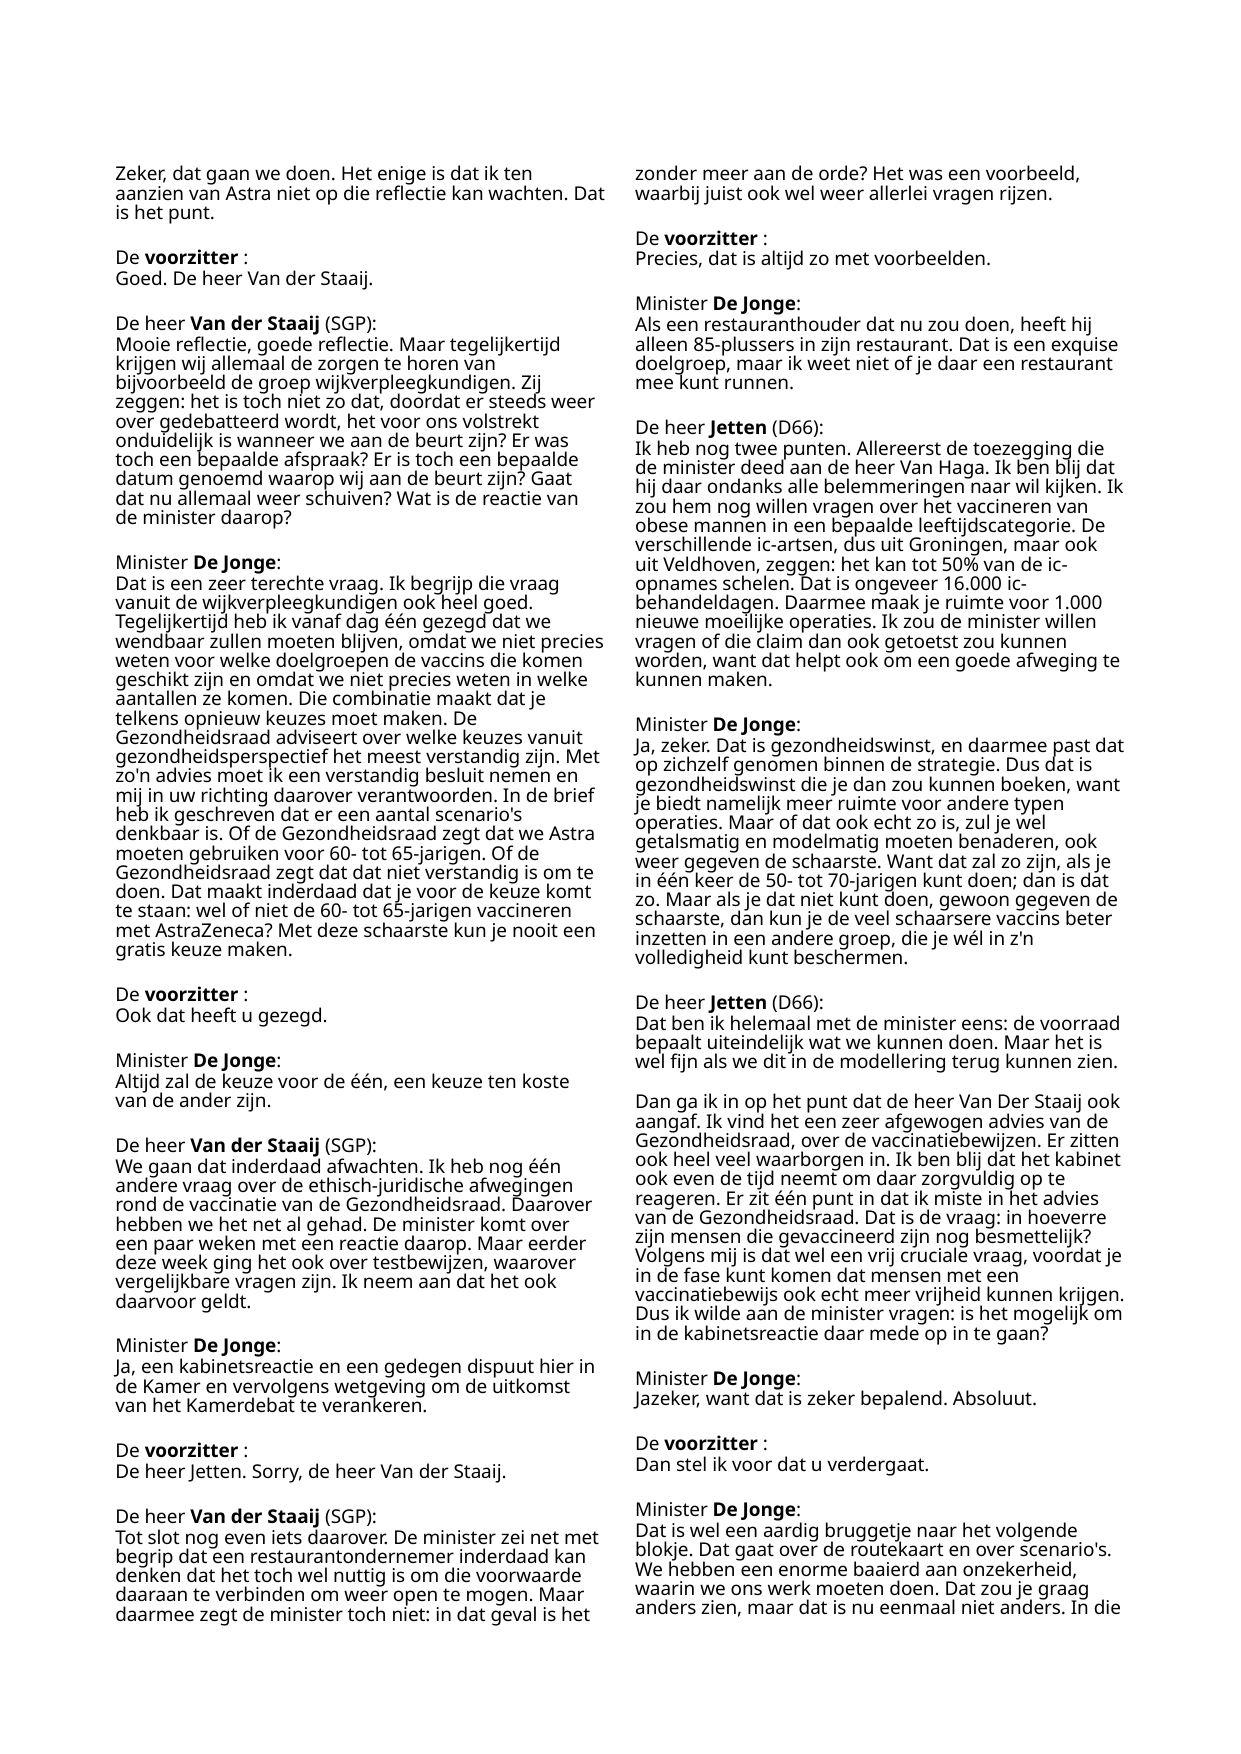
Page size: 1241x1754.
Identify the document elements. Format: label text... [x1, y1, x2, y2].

text Minister De Jonge: [635, 711, 1125, 737]
text Jazeker, want dat is zeker bepalend. Absoluut. [635, 1390, 1125, 1410]
text Precies, dat is altijd zo met voorbeelden. [635, 250, 1125, 270]
text De voorzitter : [115, 1437, 605, 1463]
text De heer Jetten (D66): [635, 414, 1125, 440]
text Minister De Jonge: [115, 1333, 605, 1358]
text Ja, zeker. Dat is gezondheidswinst, en daarmee past dat op zichzelf genomen binnen de strategie. Dus dat is gezondheidswinst die je dan zou kunnen boeken, want je biedt namelijk meer ruimte voor andere typen operaties. Maar of dat ook echt zo is, zul je wel getalsmatig en modelmatig moeten benaderen, ook weer gegeven de schaarste. Want dat zal zo zijn, als je in één keer de 50- tot 70-jarigen kunt doen; dan is dat zo. Maar als je dat niet kunt doen, gewoon gegeven de schaarste, dan kun je de veel schaarsere vaccins beter inzetten in een andere groep, die je wél in z'n volledigheid kunt beschermen. [635, 737, 1125, 968]
text Ja, een kabinetsreactie en een gedegen dispuut hier in de Kamer en vervolgens wetgeving om de uitkomst van het Kamerdebat te verankeren. [115, 1358, 605, 1416]
text Altijd zal de keuze voor de één, een keuze ten koste van de ander zijn. [115, 1073, 605, 1111]
text Dat is een zeer terechte vraag. Ik begrijp die vraag vanuit de wijkverpleegkundigen ook heel goed. Tegelijkertijd heb ik vanaf dag één gezegd dat we wendbaar zullen moeten blijven, omdat we niet precies weten voor welke doelgroepen de vaccins die komen geschikt zijn en omdat we niet precies weten in welke aantallen ze komen. Die combinatie maakt dat je telkens opnieuw keuzes moet maken. De Gezondheidsraad adviseert over welke keuzes vanuit gezondheidsperspectief het meest verstandig zijn. Met zo'n advies moet ik een verstandig besluit nemen en mij in uw richting daarover verantwoorden. In de brief heb ik geschreven dat er een aantal scenario's denkbaar is. Of de Gezondheidsraad zegt dat we Astra moeten gebruiken voor 60- tot 65-jarigen. Of de Gezondheidsraad zegt dat dat niet verstandig is om te doen. Dat maakt inderdaad dat je voor de keuze komt te staan: wel of niet de 60- tot 65-jarigen vaccineren met AstraZeneca? Met deze schaarste kun je nooit een gratis keuze maken. [115, 575, 605, 960]
text De heer Jetten (D66): [635, 989, 1125, 1015]
text De heer Van der Staaij (SGP): [115, 1503, 605, 1529]
text Dan ga ik in op het punt dat de heer Van Der Staaij ook aangaf. Ik vind het een zeer afgewogen advies van de Gezondheidsraad, over de vaccinatiebewijzen. Er zitten ook heel veel waarborgen in. Ik ben blij dat het kabinet ook even de tijd neemt om daar zorgvuldig op te reageren. Er zit één punt in dat ik miste in het advies van de Gezondheidsraad. Dat is de vraag: in hoeverre zijn mensen die gevaccineerd zijn nog besmettelijk? Volgens mij is dat wel een vrij cruciale vraag, voordat je in de fase kunt komen dat mensen met een vaccinatiebewijs ook echt meer vrijheid kunnen krijgen. Dus ik wilde aan de minister vragen: is het mogelijk om in de kabinetsreactie daar mede op in te gaan? [635, 1093, 1125, 1344]
text Ook dat heeft u gezegd. [115, 1007, 605, 1026]
text Ik heb nog twee punten. Allereerst de toezegging die de minister deed aan de heer Van Haga. Ik ben blij dat hij daar ondanks alle belemmeringen naar wil kijken. Ik zou hem nog willen vragen over het vaccineren van obese mannen in een bepaalde leeftijdscategorie. De verschillende ic-artsen, dus uit Groningen, maar ook uit Veldhoven, zeggen: het kan tot 50% van de ic-opnames schelen. Dat is ongeveer 16.000 ic-behandeldagen. Daarmee maak je ruimte voor 1.000 nieuwe moeilijke operaties. Ik zou de minister willen vragen of die claim dan ook getoetst zou kunnen worden, want dat helpt ook om een goede afweging te kunnen maken. [635, 440, 1125, 690]
text De heer Jetten. Sorry, de heer Van der Staaij. [115, 1463, 605, 1482]
text Tot slot nog even iets daarover. De minister zei net met begrip dat een restaurantondernemer inderdaad kan denken dat het toch wel nuttig is om die voorwaarde daaraan te verbinden om weer open te mogen. Maar daarmee zegt de minister toch niet: in dat geval is het [115, 1529, 605, 1625]
text Zeker, dat gaan we doen. Het enige is dat ik ten aanzien van Astra niet op die reflectie kan wachten. Dat is het punt. [115, 165, 605, 223]
text Minister De Jonge: [635, 1496, 1125, 1522]
text De voorzitter : [115, 981, 605, 1007]
text Dat is wel een aardig bruggetje naar het volgende blokje. Dat gaat over de routekaart en over scenario's. We hebben een enorme baaierd aan onzekerheid, waarin we ons werk moeten doen. Dat zou je graag anders zien, maar dat is nu eenmaal niet anders. In die [635, 1522, 1125, 1618]
text Dan stel ik voor dat u verdergaat. [635, 1456, 1125, 1476]
text zonder meer aan de orde? Het was een voorbeeld, waarbij juist ook wel weer allerlei vragen rijzen. [635, 165, 1125, 204]
text Minister De Jonge: [115, 549, 605, 575]
text Minister De Jonge: [635, 291, 1125, 316]
text De heer Van der Staaij (SGP): [115, 1132, 605, 1158]
text Als een restauranthouder dat nu zou doen, heeft hij alleen 85-plussers in zijn restaurant. Dat is een exquise doelgroep, maar ik weet niet of je daar een restaurant mee kunt runnen. [635, 316, 1125, 393]
text De voorzitter : [635, 1431, 1125, 1456]
text De heer Van der Staaij (SGP): [115, 310, 605, 336]
text Goed. De heer Van der Staaij. [115, 270, 605, 289]
text De voorzitter : [635, 225, 1125, 250]
text Mooie reflectie, goede reflectie. Maar tegelijkertijd krijgen wij allemaal de zorgen te horen van bijvoorbeeld de groep wijkverpleegkundigen. Zij zeggen: het is toch niet zo dat, doordat er steeds weer over gedebatteerd wordt, het voor ons volstrekt onduidelijk is wanneer we aan de beurt zijn? Er was toch een bepaalde afspraak? Er is toch een bepaalde datum genoemd waarop wij aan de beurt zijn? Gaat dat nu allemaal weer schuiven? Wat is de reactie van de minister daarop? [115, 336, 605, 528]
text Minister De Jonge: [635, 1365, 1125, 1390]
text We gaan dat inderdaad afwachten. Ik heb nog één andere vraag over de ethisch-juridische afwegingen rond de vaccinatie van de Gezondheidsraad. Daarover hebben we het net al gehad. De minister komt over een paar weken met een reactie daarop. Maar eerder deze week ging het ook over testbewijzen, waarover vergelijkbare vragen zijn. Ik neem aan dat het ook daarvoor geldt. [115, 1158, 605, 1312]
text De voorzitter : [115, 244, 605, 270]
text Minister De Jonge: [115, 1047, 605, 1073]
text Dat ben ik helemaal met de minister eens: de voorraad bepaalt uiteindelijk wat we kunnen doen. Maar het is wel fijn als we dit in de modellering terug kunnen zien. [635, 1015, 1125, 1073]
